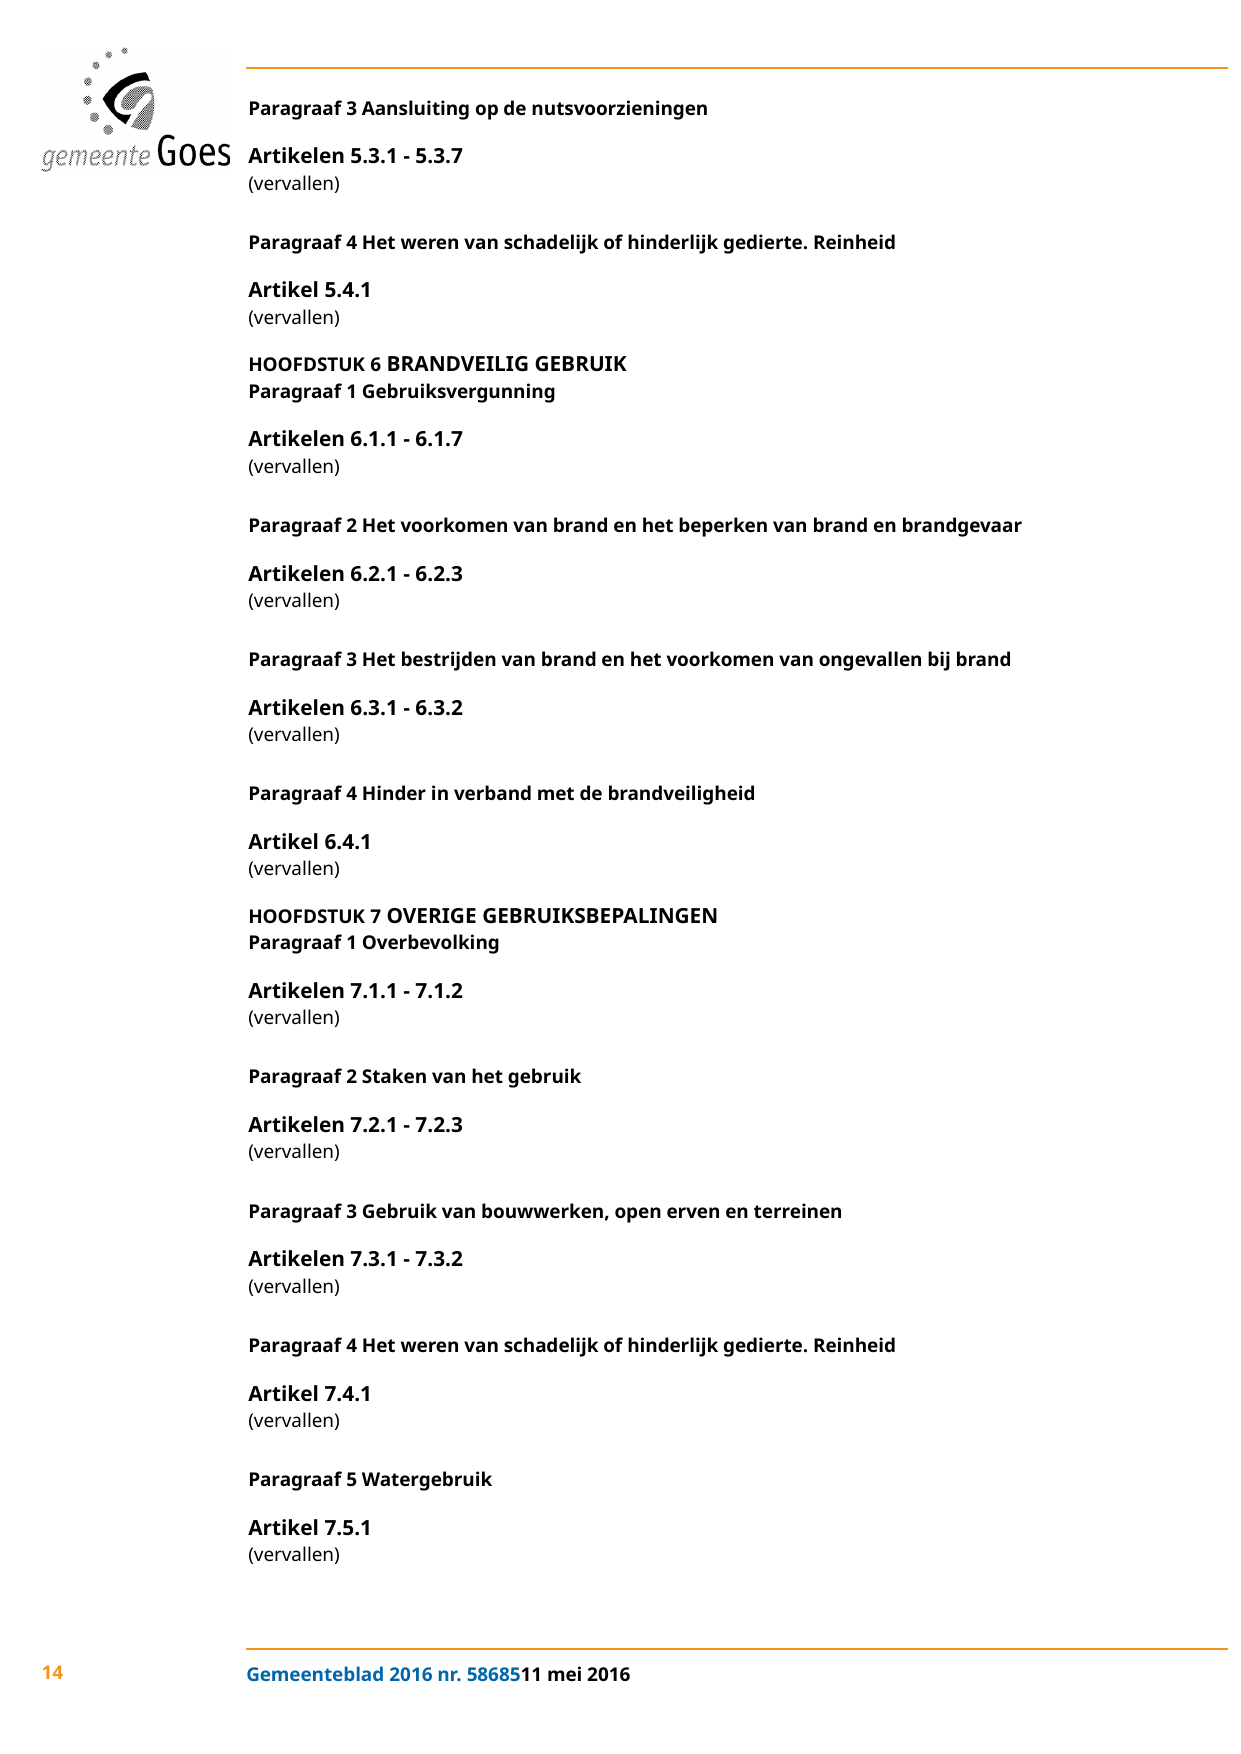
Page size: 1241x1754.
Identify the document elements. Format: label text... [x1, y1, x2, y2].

text Artikelen 7.1.1 - 7.1.2 [248, 976, 1152, 1004]
text Artikelen 7.2.1 - 7.2.3 [248, 1110, 1152, 1139]
text (vervallen) [248, 1004, 1152, 1030]
text Paragraaf 2 Het voorkomen van brand en het beperken van brand en brandgevaar [248, 512, 1152, 538]
text Paragraaf 4 Het weren van schadelijk of hinderlijk gedierte. Reinheid [248, 1332, 1152, 1358]
text (vervallen) [248, 587, 1152, 613]
text Paragraaf 4 Hinder in verband met de brandveiligheid [248, 781, 1152, 806]
text (vervallen) [248, 721, 1152, 747]
text Artikel 6.4.1 [248, 827, 1152, 856]
text Paragraaf 1 Overbevolking [248, 929, 1152, 955]
text Paragraaf 5 Watergebruik [248, 1466, 1152, 1492]
text Paragraaf 3 Gebruik van bouwwerken, open erven en terreinen [248, 1198, 1152, 1224]
text Artikelen 6.2.1 - 6.2.3 [248, 559, 1152, 587]
text HOOFDSTUK 6 BRANDVEILIG GEBRUIK [248, 349, 1152, 378]
text (vervallen) [248, 304, 1152, 330]
text Paragraaf 3 Het bestrijden van brand en het voorkomen van ongevallen bij brand [248, 646, 1152, 672]
text Artikelen 5.3.1 - 5.3.7 [248, 141, 1152, 170]
text (vervallen) [248, 1273, 1152, 1299]
text Artikel 7.5.1 [248, 1513, 1152, 1541]
text Artikelen 6.3.1 - 6.3.2 [248, 693, 1152, 721]
text (vervallen) [248, 453, 1152, 479]
text Paragraaf 3 Aansluiting op de nutsvoorzieningen [248, 95, 1152, 121]
text HOOFDSTUK 7 OVERIGE GEBRUIKSBEPALINGEN [248, 901, 1152, 929]
text Artikelen 6.1.1 - 6.1.7 [248, 424, 1152, 453]
text (vervallen) [248, 1139, 1152, 1164]
text (vervallen) [248, 856, 1152, 881]
text Paragraaf 4 Het weren van schadelijk of hinderlijk gedierte. Reinheid [248, 229, 1152, 255]
text Artikel 7.4.1 [248, 1379, 1152, 1407]
picture [41, 47, 231, 172]
text Artikel 5.4.1 [248, 276, 1152, 304]
text (vervallen) [248, 170, 1152, 196]
text (vervallen) [248, 1541, 1152, 1567]
text Paragraaf 2 Staken van het gebruik [248, 1064, 1152, 1089]
text Paragraaf 1 Gebruiksvergunning [248, 378, 1152, 404]
text Artikelen 7.3.1 - 7.3.2 [248, 1244, 1152, 1273]
text (vervallen) [248, 1407, 1152, 1433]
